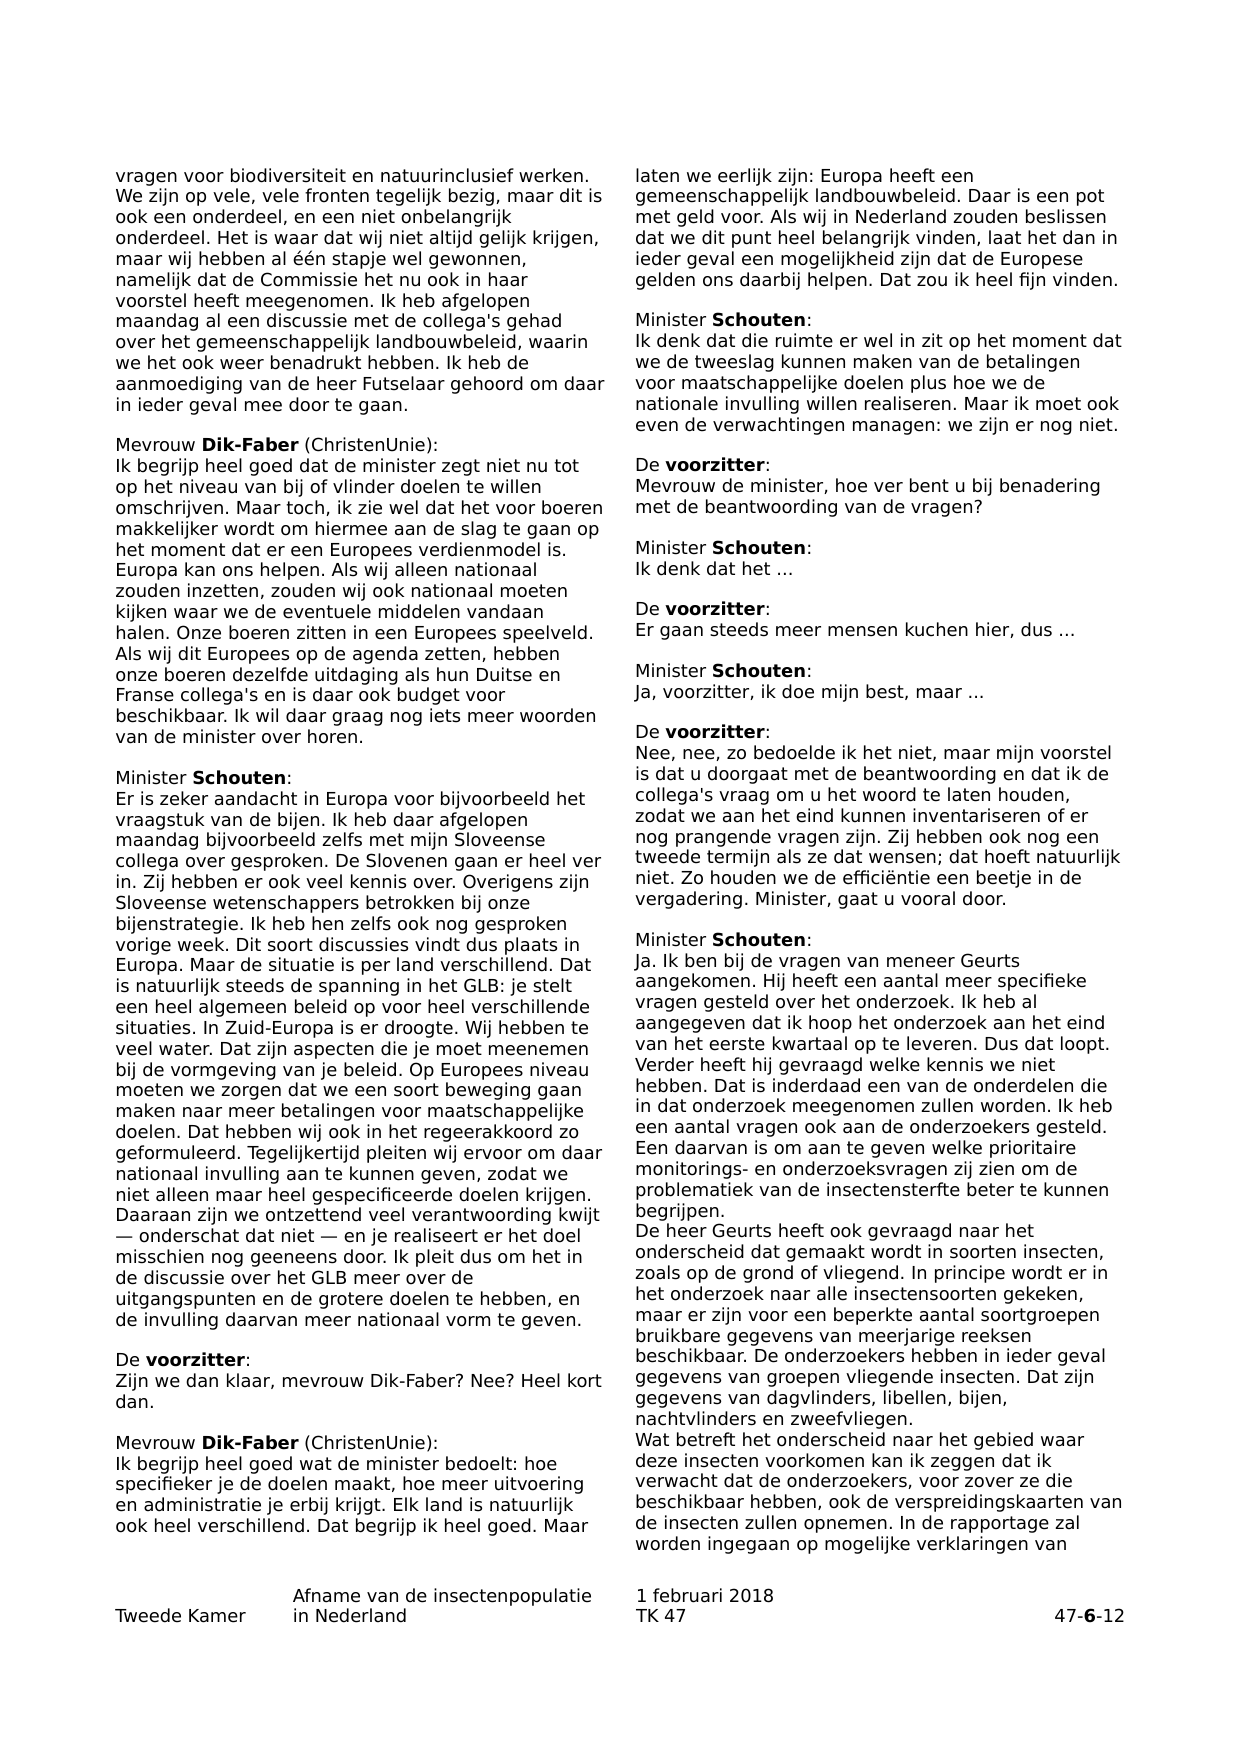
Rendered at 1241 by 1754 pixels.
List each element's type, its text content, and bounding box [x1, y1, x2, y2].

text Mevrouw Dik-Faber (ChristenUnie): [115, 435, 605, 456]
text Ja, voorzitter, ik doe mijn best, maar ... [635, 681, 1125, 702]
text De voorzitter: [635, 599, 1125, 620]
text vragen voor biodiversiteit en natuurinclusief werken. We zijn op vele, vele fronten tegelijk bezig, maar dit is ook een onderdeel, en een niet onbelangrijk onderdeel. Het is waar dat wij niet altijd gelijk krijgen, maar wij hebben al één stapje wel gewonnen, namelijk dat de Commissie het nu ook in haar voorstel heeft meegenomen. Ik heb afgelopen maandag al een discussie met de collega's gehad over het gemeenschappelijk landbouwbeleid, waarin we het ook weer benadrukt hebben. Ik heb de aanmoediging van de heer Futselaar gehoord om daar in ieder geval mee door te gaan. [115, 165, 605, 415]
text De heer Geurts heeft ook gevraagd naar het onderscheid dat gemaakt wordt in soorten insecten, zoals op de grond of vliegend. In principe wordt er in het onderzoek naar alle insectensoorten gekeken, maar er zijn voor een beperkte aantal soortgroepen bruikbare gegevens van meerjarige reeksen beschikbaar. De onderzoekers hebben in ieder geval gegevens van groepen vliegende insecten. Dat zijn gegevens van dagvlinders, libellen, bijen, nachtvlinders en zweefvliegen. [635, 1221, 1125, 1429]
text Ik begrijp heel goed dat de minister zegt niet nu tot op het niveau van bij of vlinder doelen te willen omschrijven. Maar toch, ik zie wel dat het voor boeren makkelijker wordt om hiermee aan de slag te gaan op het moment dat er een Europees verdienmodel is. Europa kan ons helpen. Als wij alleen nationaal zouden inzetten, zouden wij ook nationaal moeten kijken waar we de eventuele middelen vandaan halen. Onze boeren zitten in een Europees speelveld. Als wij dit Europees op de agenda zetten, hebben onze boeren dezelfde uitdaging als hun Duitse en Franse collega's en is daar ook budget voor beschikbaar. Ik wil daar graag nog iets meer woorden van de minister over horen. [115, 456, 605, 748]
text Ik denk dat het ... [635, 558, 1125, 579]
text De voorzitter: [635, 722, 1125, 743]
text Mevrouw de minister, hoe ver bent u bij benadering met de beantwoording van de vragen? [635, 476, 1125, 518]
text Nee, nee, zo bedoelde ik het niet, maar mijn voorstel is dat u doorgaat met de beantwoording en dat ik de collega's vraag om u het woord te laten houden, zodat we aan het eind kunnen inventariseren of er nog prangende vragen zijn. Zij hebben ook nog een tweede termijn als ze dat wensen; dat hoeft natuurlijk niet. Zo houden we de efficiëntie een beetje in de vergadering. Minister, gaat u vooral door. [635, 743, 1125, 910]
text De voorzitter: [635, 455, 1125, 476]
text Minister Schouten: [635, 538, 1125, 558]
text Minister Schouten: [115, 768, 605, 788]
text Wat betreft het onderscheid naar het gebied waar deze insecten voorkomen kan ik zeggen dat ik verwacht dat de onderzoekers, voor zover ze die beschikbaar hebben, ook de verspreidingskaarten van de insecten zullen opnemen. In de rapportage zal worden ingegaan op mogelijke verklaringen van [635, 1429, 1125, 1554]
text Ik denk dat die ruimte er wel in zit op het moment dat we de tweeslag kunnen maken van de betalingen voor maatschappelijke doelen plus hoe we de nationale invulling willen realiseren. Maar ik moet ook even de verwachtingen managen: we zijn er nog niet. [635, 331, 1125, 435]
text Ik begrijp heel goed wat de minister bedoelt: hoe specifieker je de doelen maakt, hoe meer uitvoering en administratie je erbij krijgt. Elk land is natuurlijk ook heel verschillend. Dat begrijp ik heel goed. Maar [115, 1453, 605, 1537]
text De voorzitter: [115, 1350, 605, 1371]
text Er gaan steeds meer mensen kuchen hier, dus ... [635, 620, 1125, 641]
text Ja. Ik ben bij de vragen van meneer Geurts aangekomen. Hij heeft een aantal meer specifieke vragen gesteld over het onderzoek. Ik heb al aangegeven dat ik hoop het onderzoek aan het eind van het eerste kwartaal op te leveren. Dus dat loopt. [635, 950, 1125, 1054]
text Verder heeft hij gevraagd welke kennis we niet hebben. Dat is inderdaad een van de onderdelen die in dat onderzoek meegenomen zullen worden. Ik heb een aantal vragen ook aan de onderzoekers gesteld. Een daarvan is om aan te geven welke prioritaire monitorings- en onderzoeksvragen zij zien om de problematiek van de insectensterfte beter te kunnen begrijpen. [635, 1054, 1125, 1221]
text Minister Schouten: [635, 930, 1125, 950]
text laten we eerlijk zijn: Europa heeft een gemeenschappelijk landbouwbeleid. Daar is een pot met geld voor. Als wij in Nederland zouden beslissen dat we dit punt heel belangrijk vinden, laat het dan in ieder geval een mogelijkheid zijn dat de Europese gelden ons daarbij helpen. Dat zou ik heel fijn vinden. [635, 165, 1125, 290]
text Er is zeker aandacht in Europa voor bijvoorbeeld het vraagstuk van de bijen. Ik heb daar afgelopen maandag bijvoorbeeld zelfs met mijn Sloveense collega over gesproken. De Slovenen gaan er heel ver in. Zij hebben er ook veel kennis over. Overigens zijn Sloveense wetenschappers betrokken bij onze bijenstrategie. Ik heb hen zelfs ook nog gesproken vorige week. Dit soort discussies vindt dus plaats in Europa. Maar de situatie is per land verschillend. Dat is natuurlijk steeds de spanning in het GLB: je stelt een heel algemeen beleid op voor heel verschillende situaties. In Zuid-Europa is er droogte. Wij hebben te veel water. Dat zijn aspecten die je moet meenemen bij de vormgeving van je beleid. Op Europees niveau moeten we zorgen dat we een soort beweging gaan maken naar meer betalingen voor maatschappelijke doelen. Dat hebben wij ook in het regeerakkoord zo geformuleerd. Tegelijkertijd pleiten wij ervoor om daar nationaal invulling aan te kunnen geven, zodat we niet alleen maar heel gespecificeerde doelen krijgen. Daaraan zijn we ontzettend veel verantwoording kwijt — onderschat dat niet — en je realiseert er het doel misschien nog geeneens door. Ik pleit dus om het in de discussie over het GLB meer over de uitgangspunten en de grotere doelen te hebben, en de invulling daarvan meer nationaal vorm te geven. [115, 788, 605, 1330]
text Minister Schouten: [635, 661, 1125, 681]
text Mevrouw Dik-Faber (ChristenUnie): [115, 1432, 605, 1453]
text Minister Schouten: [635, 310, 1125, 331]
text Zijn we dan klaar, mevrouw Dik-Faber? Nee? Heel kort dan. [115, 1371, 605, 1412]
